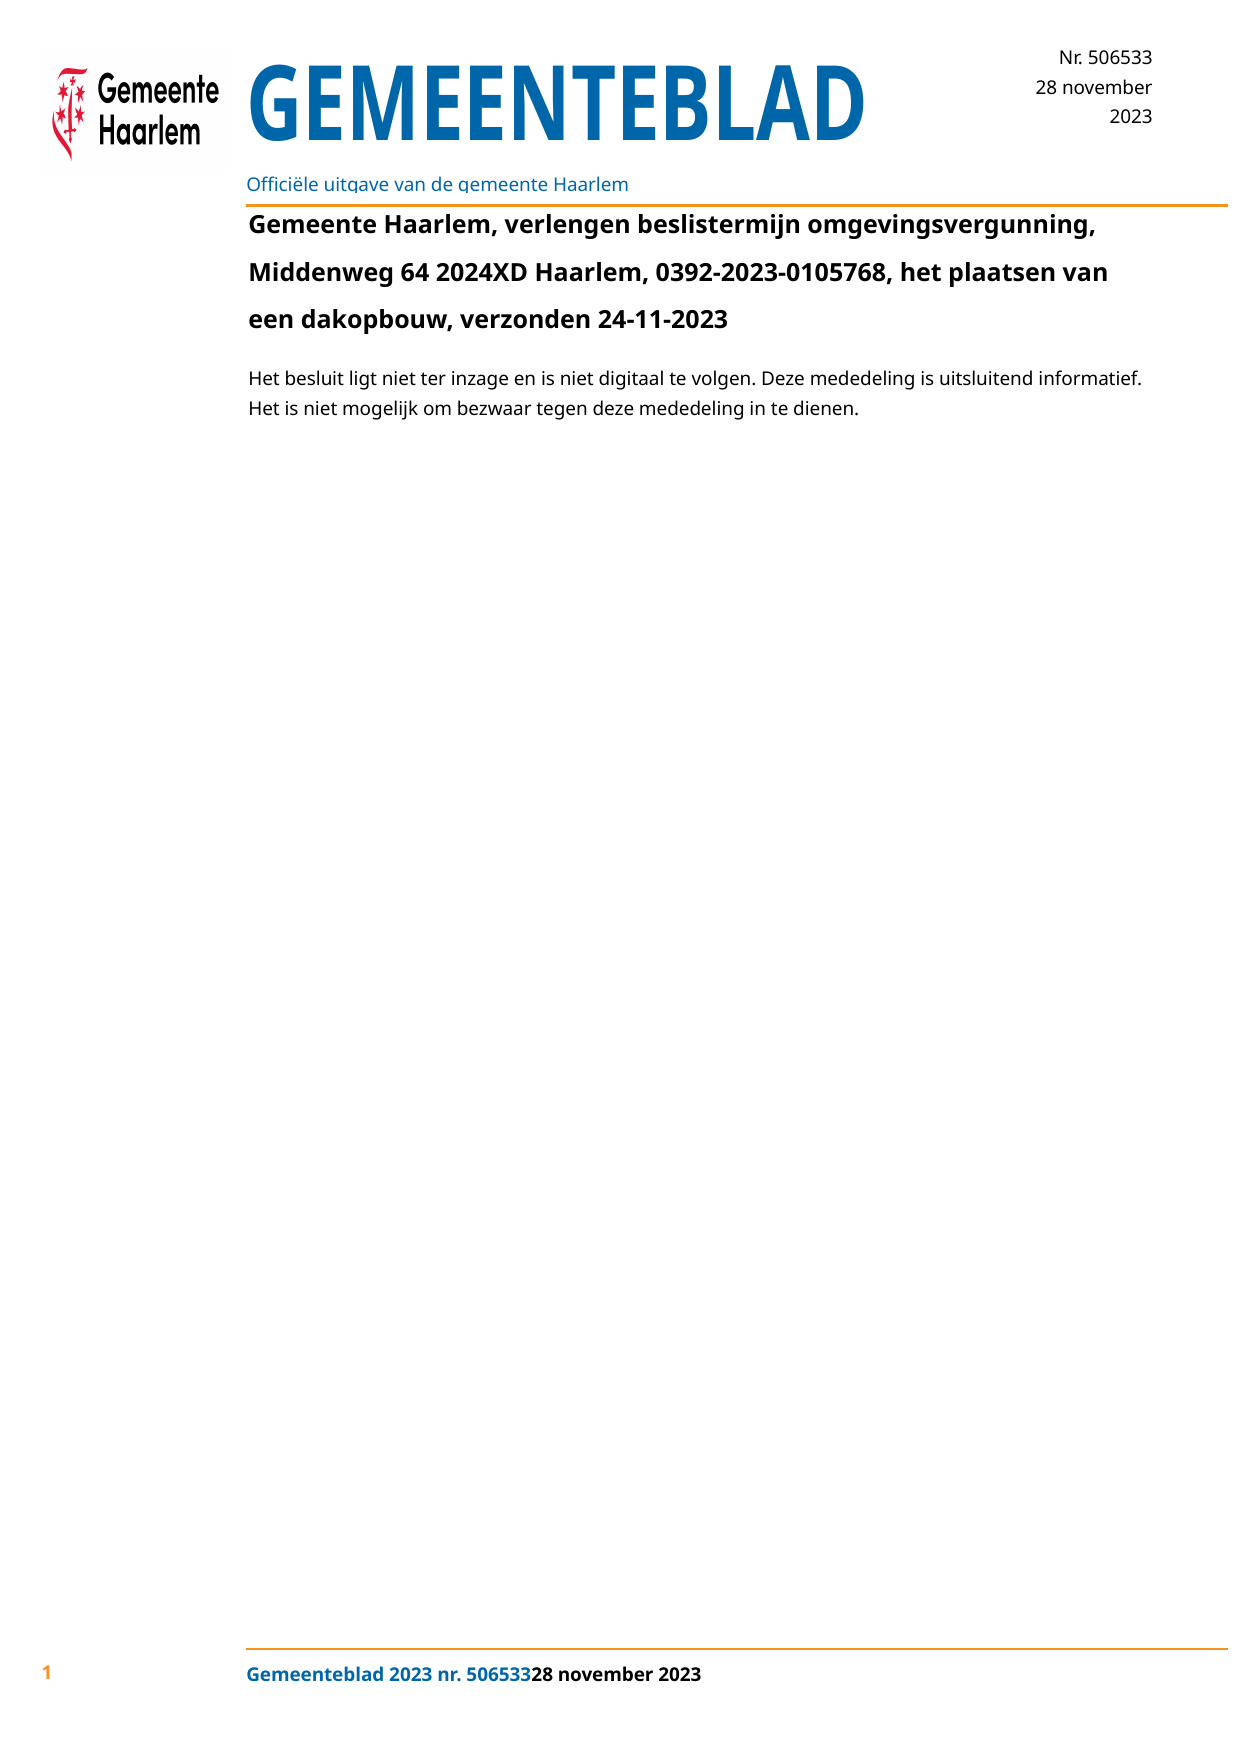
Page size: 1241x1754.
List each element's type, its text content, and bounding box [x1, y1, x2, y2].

text Gemeente Haarlem, verlengen beslistermijn omgevingsvergunning, Middenweg 64 2024XD Haarlem, 0392-2023-0105768, het plaatsen van een dakopbouw, verzonden 24-11-2023 [248, 207, 1152, 336]
text Het besluit ligt niet ter inzage en is niet digitaal te volgen. Deze mededeling is uitsluitend informatief. Het is niet mogelijk om bezwaar tegen deze mededeling in te dienen. [248, 366, 1152, 421]
picture [41, 47, 231, 172]
